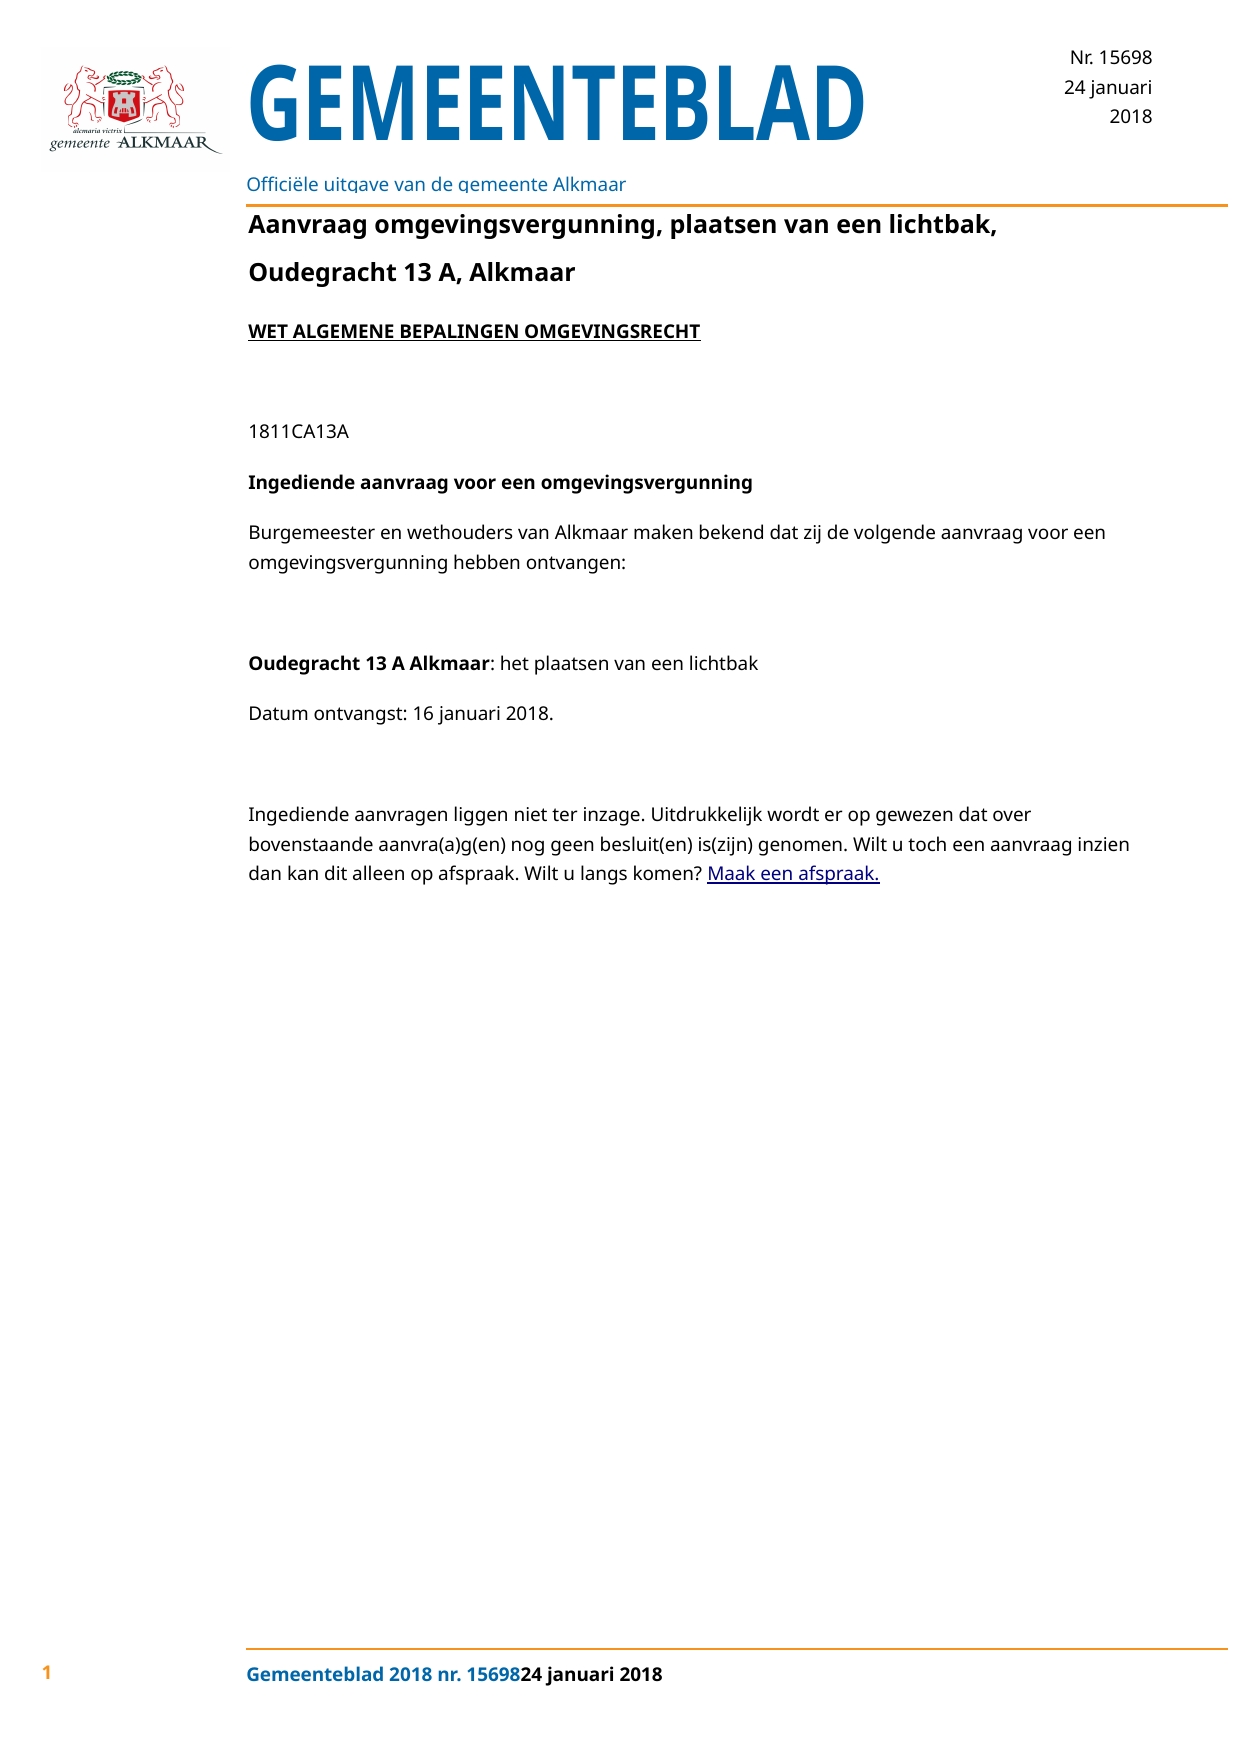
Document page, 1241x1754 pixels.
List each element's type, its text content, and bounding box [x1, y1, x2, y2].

text 1811CA13A [248, 419, 1152, 444]
text Ingediende aanvragen liggen niet ter inzage. Uitdrukkelijk wordt er op gewezen dat over bovenstaande aanvra(a)g(en) nog geen besluit(en) is(zijn) genomen. Wilt u toch een aanvraag inzien dan kan dit alleen op afspraak. Wilt u langs komen? Maak een afspraak. [248, 801, 1152, 886]
text Burgemeester en wethouders van Alkmaar maken bekend dat zij de volgende aanvraag voor een omgevingsvergunning hebben ontvangen: [248, 519, 1152, 575]
text Ingediende aanvraag voor een omgevingsvergunning [248, 469, 1152, 495]
text Datum ontvangst: 16 januari 2018. [248, 700, 1152, 726]
text Aanvraag omgevingsvergunning, plaatsen van een lichtbak, Oudegracht 13 A, Alkmaar [248, 207, 1152, 288]
text Oudegracht 13 A Alkmaar: het plaatsen van een lichtbak [248, 650, 1152, 676]
picture [41, 47, 231, 172]
text WET ALGEMENE BEPALINGEN OMGEVINGSRECHT [248, 318, 1152, 344]
